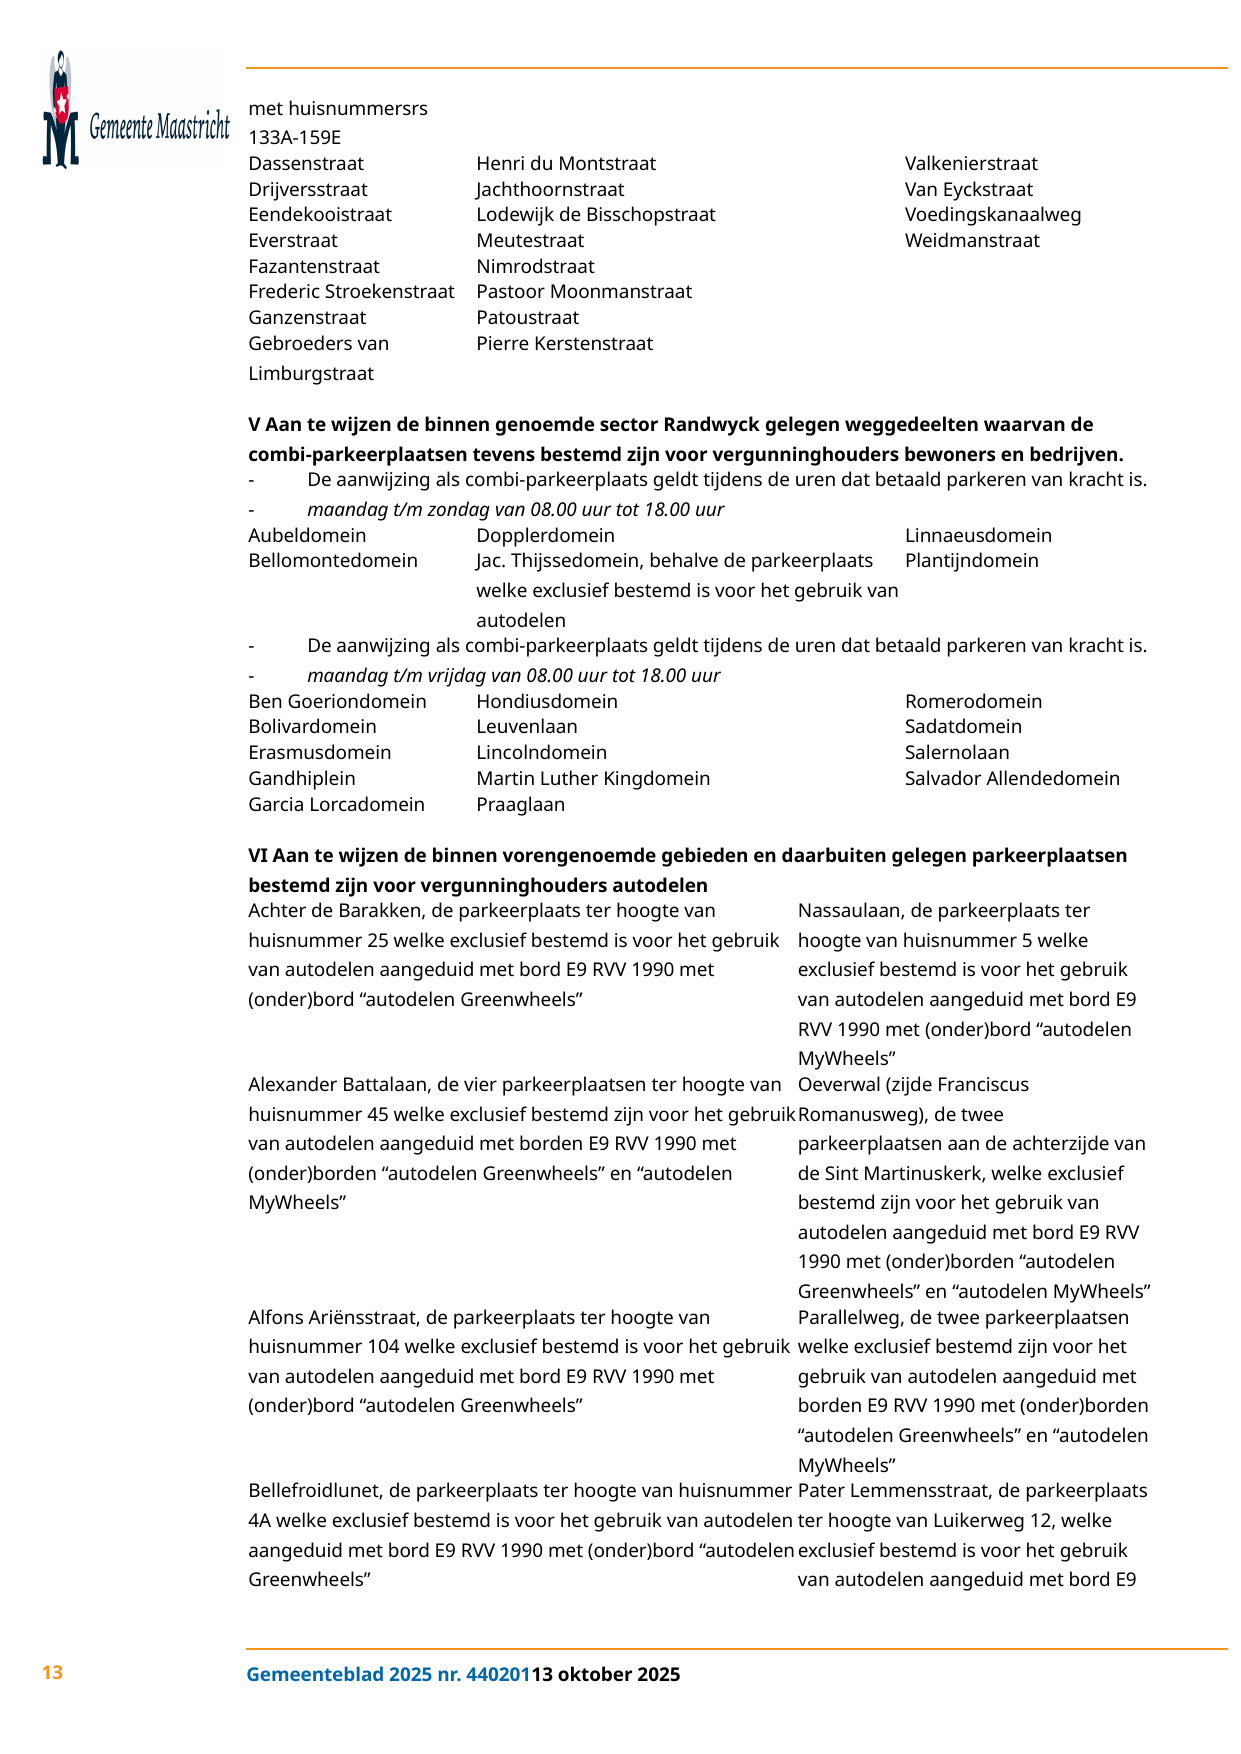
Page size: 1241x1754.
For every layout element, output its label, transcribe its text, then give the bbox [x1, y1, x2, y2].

table_cell Martin Luther Kingdomein [476, 765, 905, 791]
table_cell Nimrodstraat [476, 253, 905, 279]
table_cell De aanwijzing als combi-parkeerplaats geldt tijdens de uren dat betaald parkeren van kracht is. maandag t/m zondag van 08.00 uur tot 18.00 uur [248, 467, 1152, 522]
table_cell Achter de Barakken, de parkeerplaats ter hoogte van huisnummer 25 welke exclusief bestemd is voor het gebruik van autodelen aangeduid met bord E9 RVV 1990 met (onder)bord “autodelen Greenwheels” [248, 898, 798, 1071]
table_cell Plantijndomein [905, 548, 1152, 632]
table_cell Patoustraat [476, 305, 905, 330]
table_cell Jac. Thijssedomein, behalve de parkeerplaats welke exclusief bestemd is voor het gebruik van autodelen [476, 548, 905, 632]
table_cell Leuvenlaan [476, 714, 905, 739]
table_cell Pater Lemmensstraat, de parkeerplaats ter hoogte van Luikerweg 12, welke exclusief bestemd is voor het gebruik van autodelen aangeduid met bord E9 [798, 1478, 1152, 1592]
table_cell Lodewijk de Bisschopstraat [476, 202, 905, 227]
table_cell Salvador Allendedomein [905, 765, 1152, 791]
table_cell Eendekooistraat [248, 202, 476, 227]
table_cell Drijversstraat [248, 176, 476, 202]
table_cell Alexander Battalaan, de vier parkeerplaatsen ter hoogte van huisnummer 45 welke exclusief bestemd zijn voor het gebruik van autodelen aangeduid met borden E9 RVV 1990 met (onder)borden “autodelen Greenwheels” en “autodelen MyWheels” [248, 1071, 798, 1304]
table_cell Dassenstraat [248, 150, 476, 176]
table_cell Parallelweg, de twee parkeerplaatsen welke exclusief bestemd zijn voor het gebruik van autodelen aangeduid met borden E9 RVV 1990 met (onder)borden “autodelen Greenwheels” en “autodelen MyWheels” [798, 1304, 1152, 1478]
table_cell Alfons Ariënsstraat, de parkeerplaats ter hoogte van huisnummer 104 welke exclusief bestemd is voor het gebruik van autodelen aangeduid met bord E9 RVV 1990 met (onder)bord “autodelen Greenwheels” [248, 1304, 798, 1478]
table_cell met huisnummersrs 133A-159E [248, 95, 476, 150]
table_cell [248, 816, 1152, 842]
table_cell [476, 95, 905, 150]
table_cell Valkenierstraat [905, 150, 1152, 176]
table_cell [905, 330, 1152, 386]
table_cell Praaglaan [476, 791, 905, 816]
table_cell Salernolaan [905, 739, 1152, 765]
table_cell Oeverwal (zijde Franciscus Romanusweg), de twee parkeerplaatsen aan de achterzijde van de Sint Martinuskerk, welke exclusief bestemd zijn voor het gebruik van autodelen aangeduid met bord E9 RVV 1990 met (onder)borden “autodelen Greenwheels” en “autodelen MyWheels” [798, 1071, 1152, 1304]
table_cell Henri du Montstraat [476, 150, 905, 176]
table_cell Dopplerdomein [476, 522, 905, 548]
table_cell Frederic Stroekenstraat [248, 279, 476, 304]
table_cell Van Eyckstraat [905, 176, 1152, 202]
table_cell [905, 253, 1152, 279]
table_cell Lincolndomein [476, 739, 905, 765]
table_cell Gandhiplein [248, 765, 476, 791]
table_cell Bolivardomein [248, 714, 476, 739]
table_cell Ben Goeriondomein [248, 688, 476, 713]
table_cell Pierre Kerstenstraat [476, 330, 905, 386]
table_cell Voedingskanaalweg [905, 202, 1152, 227]
table_cell Erasmusdomein [248, 739, 476, 765]
table_cell Bellefroidlunet, de parkeerplaats ter hoogte van huisnummer 4A welke exclusief bestemd is voor het gebruik van autodelen aangeduid met bord E9 RVV 1990 met (onder)bord “autodelen Greenwheels” [248, 1478, 798, 1592]
table_cell Hondiusdomein [476, 688, 905, 713]
table_cell Gebroeders van Limburgstraat [248, 330, 476, 386]
table_cell Garcia Lorcadomein [248, 791, 476, 816]
table_cell V Aan te wijzen de binnen genoemde sector Randwyck gelegen weggedeelten waarvan de combi-parkeerplaatsen tevens bestemd zijn voor vergunninghouders bewoners en bedrijven. [248, 411, 1152, 467]
table_cell [248, 386, 1152, 411]
table_cell [905, 95, 1152, 150]
table_cell [905, 279, 1152, 304]
table_cell [905, 791, 1152, 816]
table_cell VI Aan te wijzen de binnen vorengenoemde gebieden en daarbuiten gelegen parkeerplaatsen bestemd zijn voor vergunninghouders autodelen [248, 842, 1152, 897]
table_cell Meutestraat [476, 227, 905, 253]
table_cell Sadatdomein [905, 714, 1152, 739]
table_cell [905, 305, 1152, 330]
table_cell Bellomontedomein [248, 548, 476, 632]
table_cell Ganzenstraat [248, 305, 476, 330]
table_cell Romerodomein [905, 688, 1152, 713]
table_cell De aanwijzing als combi-parkeerplaats geldt tijdens de uren dat betaald parkeren van kracht is. maandag t/m vrijdag van 08.00 uur tot 18.00 uur [248, 633, 1152, 688]
table_cell Nassaulaan, de parkeerplaats ter hoogte van huisnummer 5 welke exclusief bestemd is voor het gebruik van autodelen aangeduid met bord E9 RVV 1990 met (onder)bord “autodelen MyWheels” [798, 898, 1152, 1071]
picture [41, 47, 231, 172]
table_cell Pastoor Moonmanstraat [476, 279, 905, 304]
table_cell Jachthoornstraat [476, 176, 905, 202]
table_cell Weidmanstraat [905, 227, 1152, 253]
table_cell Fazantenstraat [248, 253, 476, 279]
table_cell Everstraat [248, 227, 476, 253]
table_cell Aubeldomein [248, 522, 476, 548]
table_cell Linnaeusdomein [905, 522, 1152, 548]
